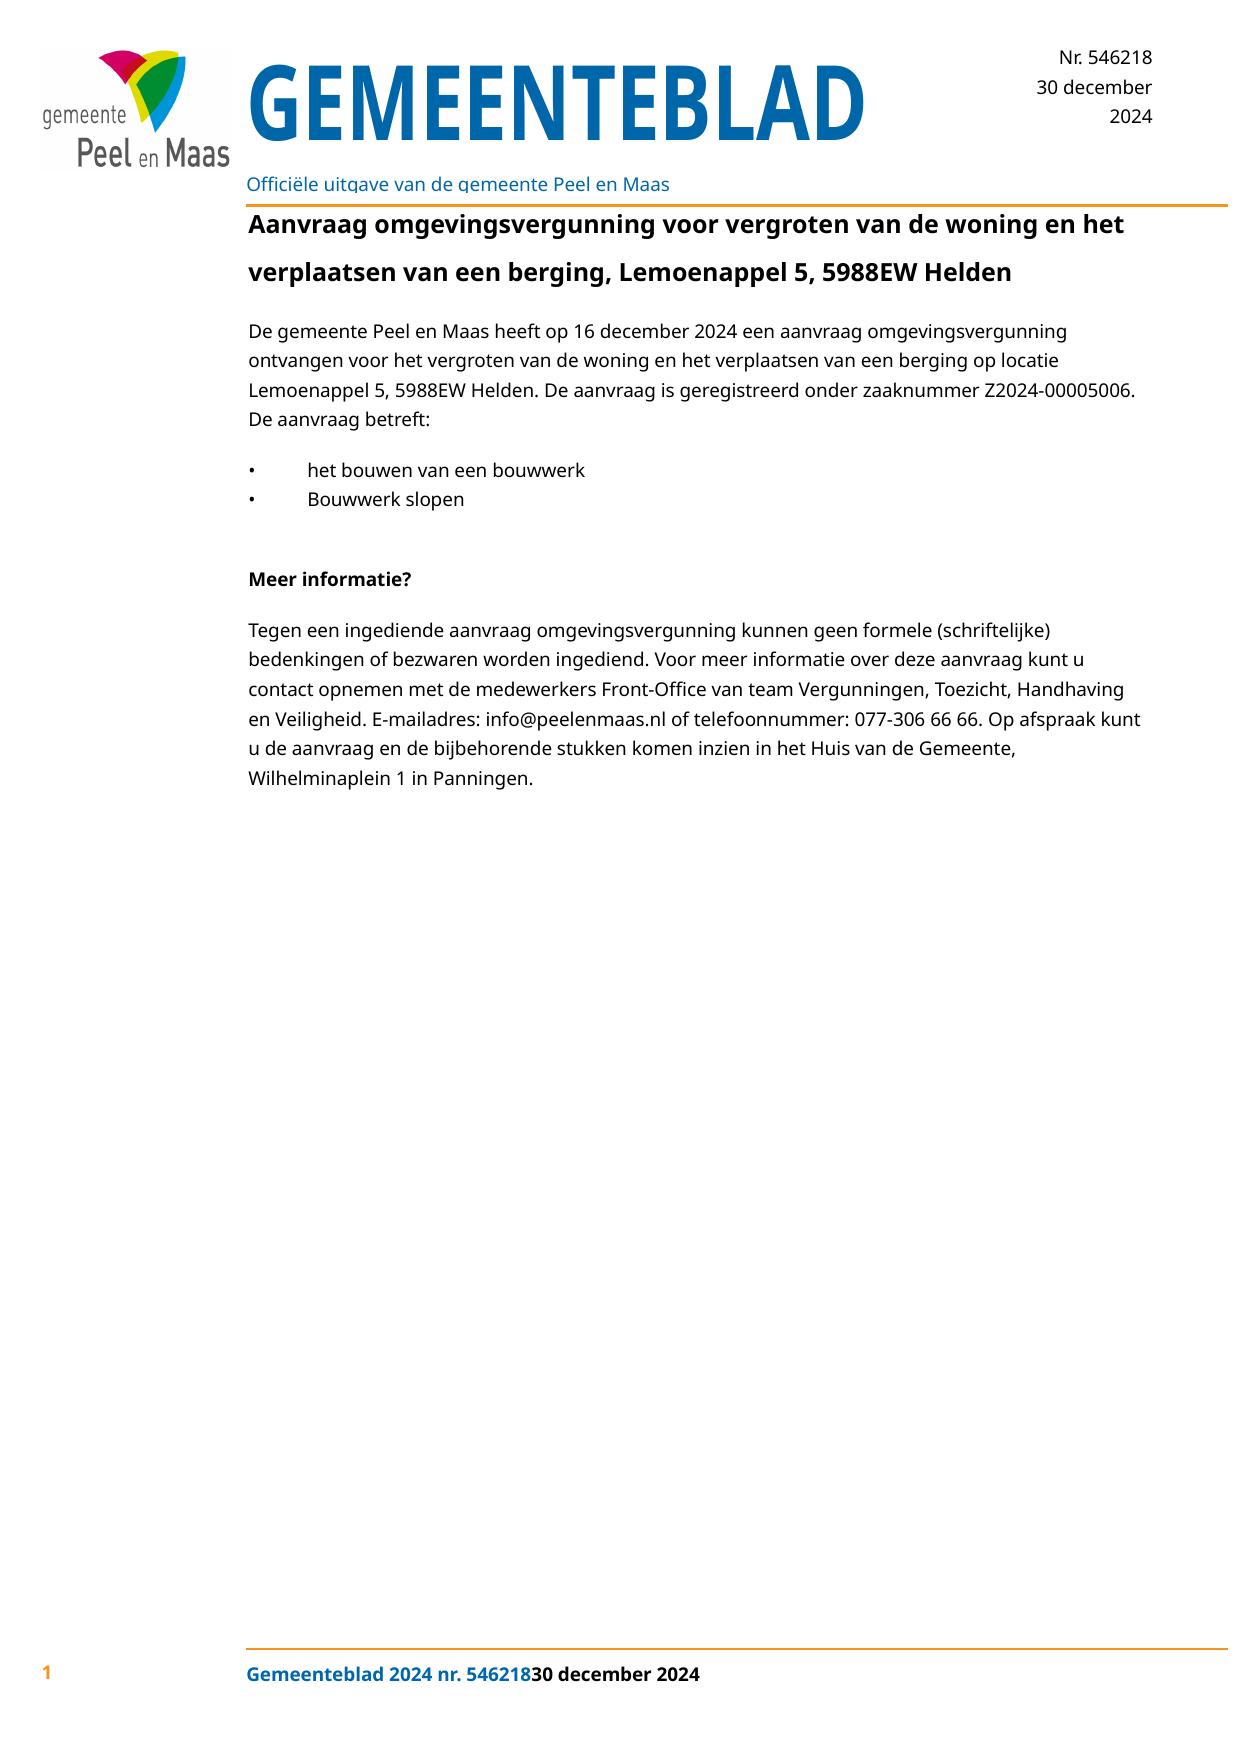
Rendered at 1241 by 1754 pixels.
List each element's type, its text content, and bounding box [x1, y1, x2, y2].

picture [41, 47, 231, 172]
text Tegen een ingediende aanvraag omgevingsvergunning kunnen geen formele (schriftelijke) bedenkingen of bezwaren worden ingediend. Voor meer informatie over deze aanvraag kunt u contact opnemen met de medewerkers Front-Office van team Vergunningen, Toezicht, Handhaving en Veiligheid. E-mailadres: info@peelenmaas.nl of telefoonnummer: 077-306 66 66. Op afspraak kunt u de aanvraag en de bijbehorende stukken komen inzien in het Huis van de Gemeente, Wilhelminaplein 1 in Panningen. [248, 617, 1152, 791]
list Bouwwerk slopen [248, 487, 1152, 512]
text De gemeente Peel en Maas heeft op 16 december 2024 een aanvraag omgevingsvergunning ontvangen voor het vergroten van de woning en het verplaatsen van een berging op locatie Lemoenappel 5, 5988EW Helden. De aanvraag is geregistreerd onder zaaknummer Z2024-00005006. De aanvraag betreft: [248, 318, 1152, 432]
text Meer informatie? [248, 567, 1152, 592]
list het bouwen van een bouwwerk [248, 457, 1152, 483]
text Aanvraag omgevingsvergunning voor vergroten van de woning en het verplaatsen van een berging, Lemoenappel 5, 5988EW Helden [248, 207, 1152, 288]
